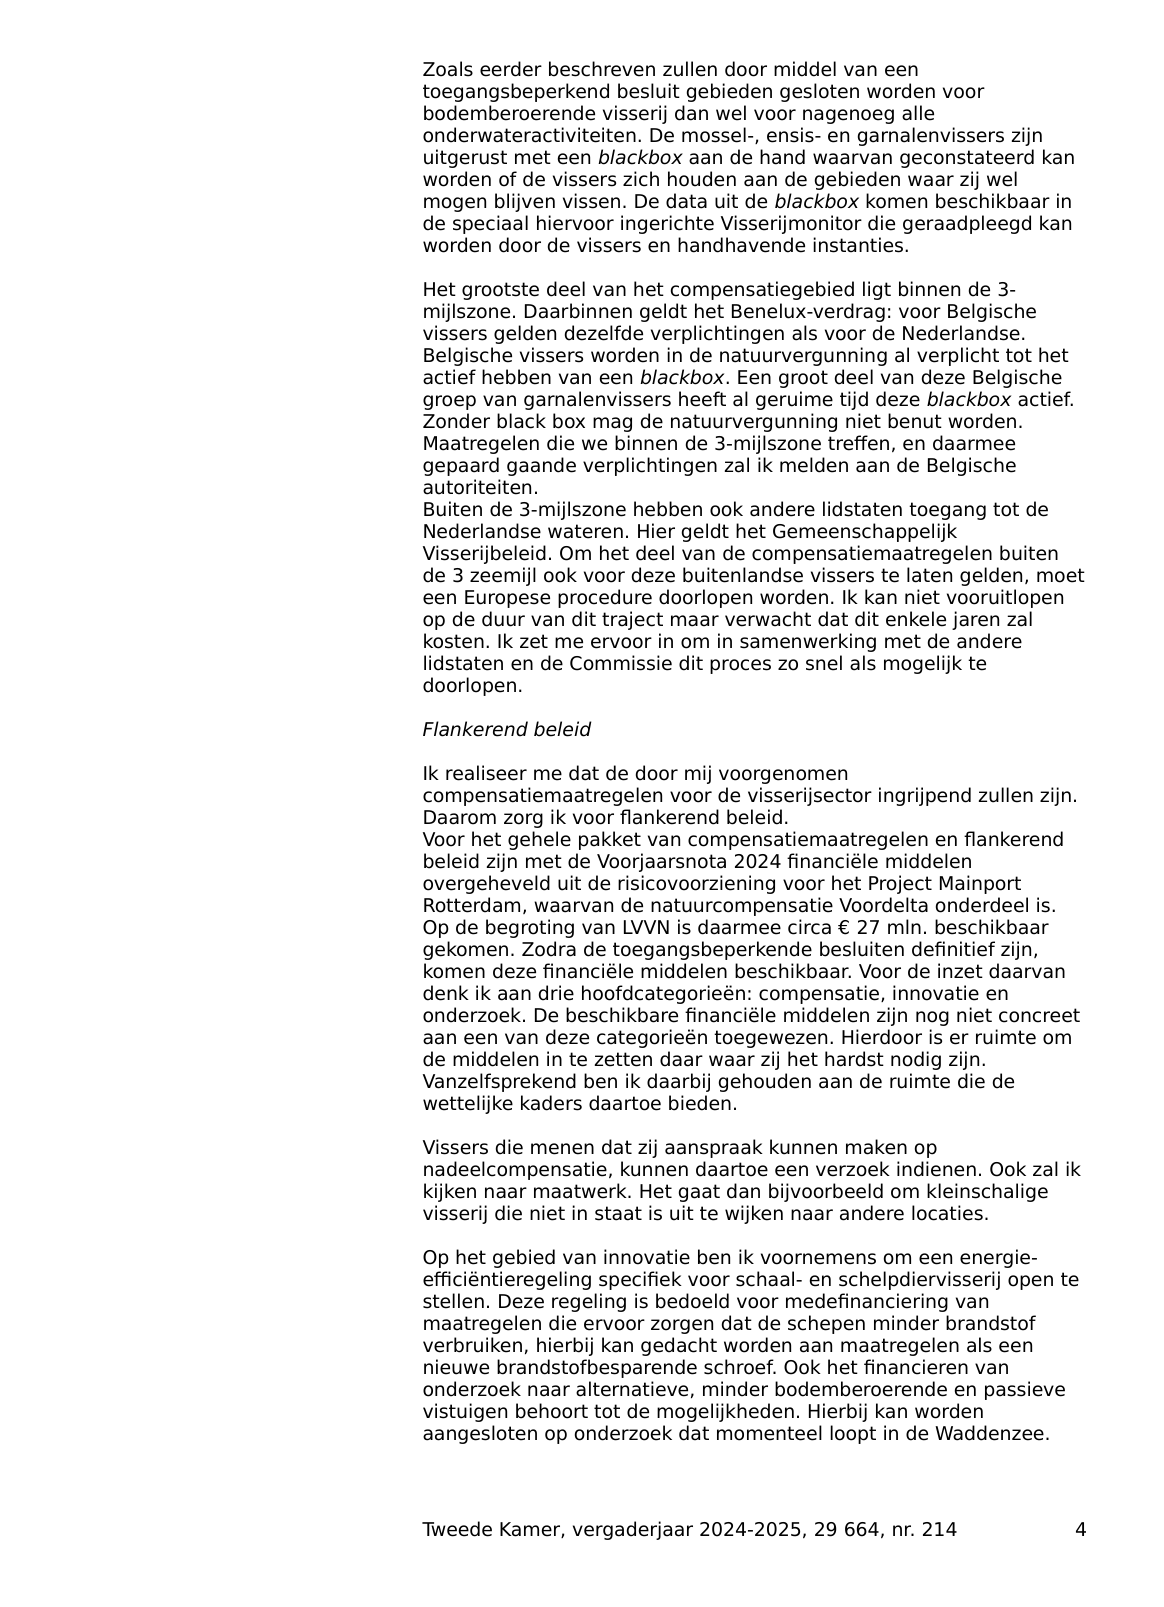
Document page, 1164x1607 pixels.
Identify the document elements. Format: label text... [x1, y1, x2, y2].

text Maatregelen die we binnen de 3-mijlszone treffen, en daarmee gepaard gaande verplichtingen zal ik melden aan de Belgische autoriteiten. [422, 433, 1087, 499]
text Zoals eerder beschreven zullen door middel van een toegangsbeperkend besluit gebieden gesloten worden voor bodemberoerende visserij dan wel voor nagenoeg alle onderwateractiviteiten. De mossel-, ensis- en garnalenvissers zijn uitgerust met een blackbox aan de hand waarvan geconstateerd kan worden of de vissers zich houden aan de gebieden waar zij wel mogen blijven vissen. De data uit de blackbox komen beschikbaar in de speciaal hiervoor ingerichte Visserijmonitor die geraadpleegd kan worden door de vissers en handhavende instanties. [422, 59, 1087, 257]
text Op het gebied van innovatie ben ik voornemens om een energie-efficiëntieregeling specifiek voor schaal- en schelpdiervisserij open te stellen. Deze regeling is bedoeld voor medefinanciering van maatregelen die ervoor zorgen dat de schepen minder brandstof verbruiken, hierbij kan gedacht worden aan maatregelen als een nieuwe brandstofbesparende schroef. Ook het financieren van onderzoek naar alternatieve, minder bodemberoerende en passieve vistuigen behoort tot de mogelijkheden. Hierbij kan worden aangesloten op onderzoek dat momenteel loopt in de Waddenzee. [422, 1247, 1087, 1445]
subtitle Flankerend beleid [422, 719, 1087, 741]
text Voor het gehele pakket van compensatiemaatregelen en flankerend beleid zijn met de Voorjaarsnota 2024 financiële middelen overgeheveld uit de risicovoorziening voor het Project Mainport Rotterdam, waarvan de natuurcompensatie Voordelta onderdeel is. Op de begroting van LVVN is daarmee circa € 27 mln. beschikbaar gekomen. Zodra de toegangsbeperkende besluiten definitief zijn, komen deze financiële middelen beschikbaar. Voor de inzet daarvan denk ik aan drie hoofdcategorieën: compensatie, innovatie en onderzoek. De beschikbare financiële middelen zijn nog niet concreet aan een van deze categorieën toegewezen. Hierdoor is er ruimte om de middelen in te zetten daar waar zij het hardst nodig zijn. Vanzelfsprekend ben ik daarbij gehouden aan de ruimte die de wettelijke kaders daartoe bieden. [422, 829, 1087, 1115]
text Ik realiseer me dat de door mij voorgenomen compensatiemaatregelen voor de visserijsector ingrijpend zullen zijn. Daarom zorg ik voor flankerend beleid. [422, 763, 1087, 829]
text Vissers die menen dat zij aanspraak kunnen maken op nadeelcompensatie, kunnen daartoe een verzoek indienen. Ook zal ik kijken naar maatwerk. Het gaat dan bijvoorbeeld om kleinschalige visserij die niet in staat is uit te wijken naar andere locaties. [422, 1137, 1087, 1225]
text Het grootste deel van het compensatiegebied ligt binnen de 3-mijlszone. Daarbinnen geldt het Benelux-verdrag: voor Belgische vissers gelden dezelfde verplichtingen als voor de Nederlandse. Belgische vissers worden in de natuurvergunning al verplicht tot het actief hebben van een blackbox. Een groot deel van deze Belgische groep van garnalenvissers heeft al geruime tijd deze blackbox actief. Zonder black box mag de natuurvergunning niet benut worden. [422, 279, 1087, 433]
text Buiten de 3-mijlszone hebben ook andere lidstaten toegang tot de Nederlandse wateren. Hier geldt het Gemeenschappelijk Visserijbeleid. Om het deel van de compensatiemaatregelen buiten de 3 zeemijl ook voor deze buitenlandse vissers te laten gelden, moet een Europese procedure doorlopen worden. Ik kan niet vooruitlopen op de duur van dit traject maar verwacht dat dit enkele jaren zal kosten. Ik zet me ervoor in om in samenwerking met de andere lidstaten en de Commissie dit proces zo snel als mogelijk te doorlopen. [422, 499, 1087, 697]
